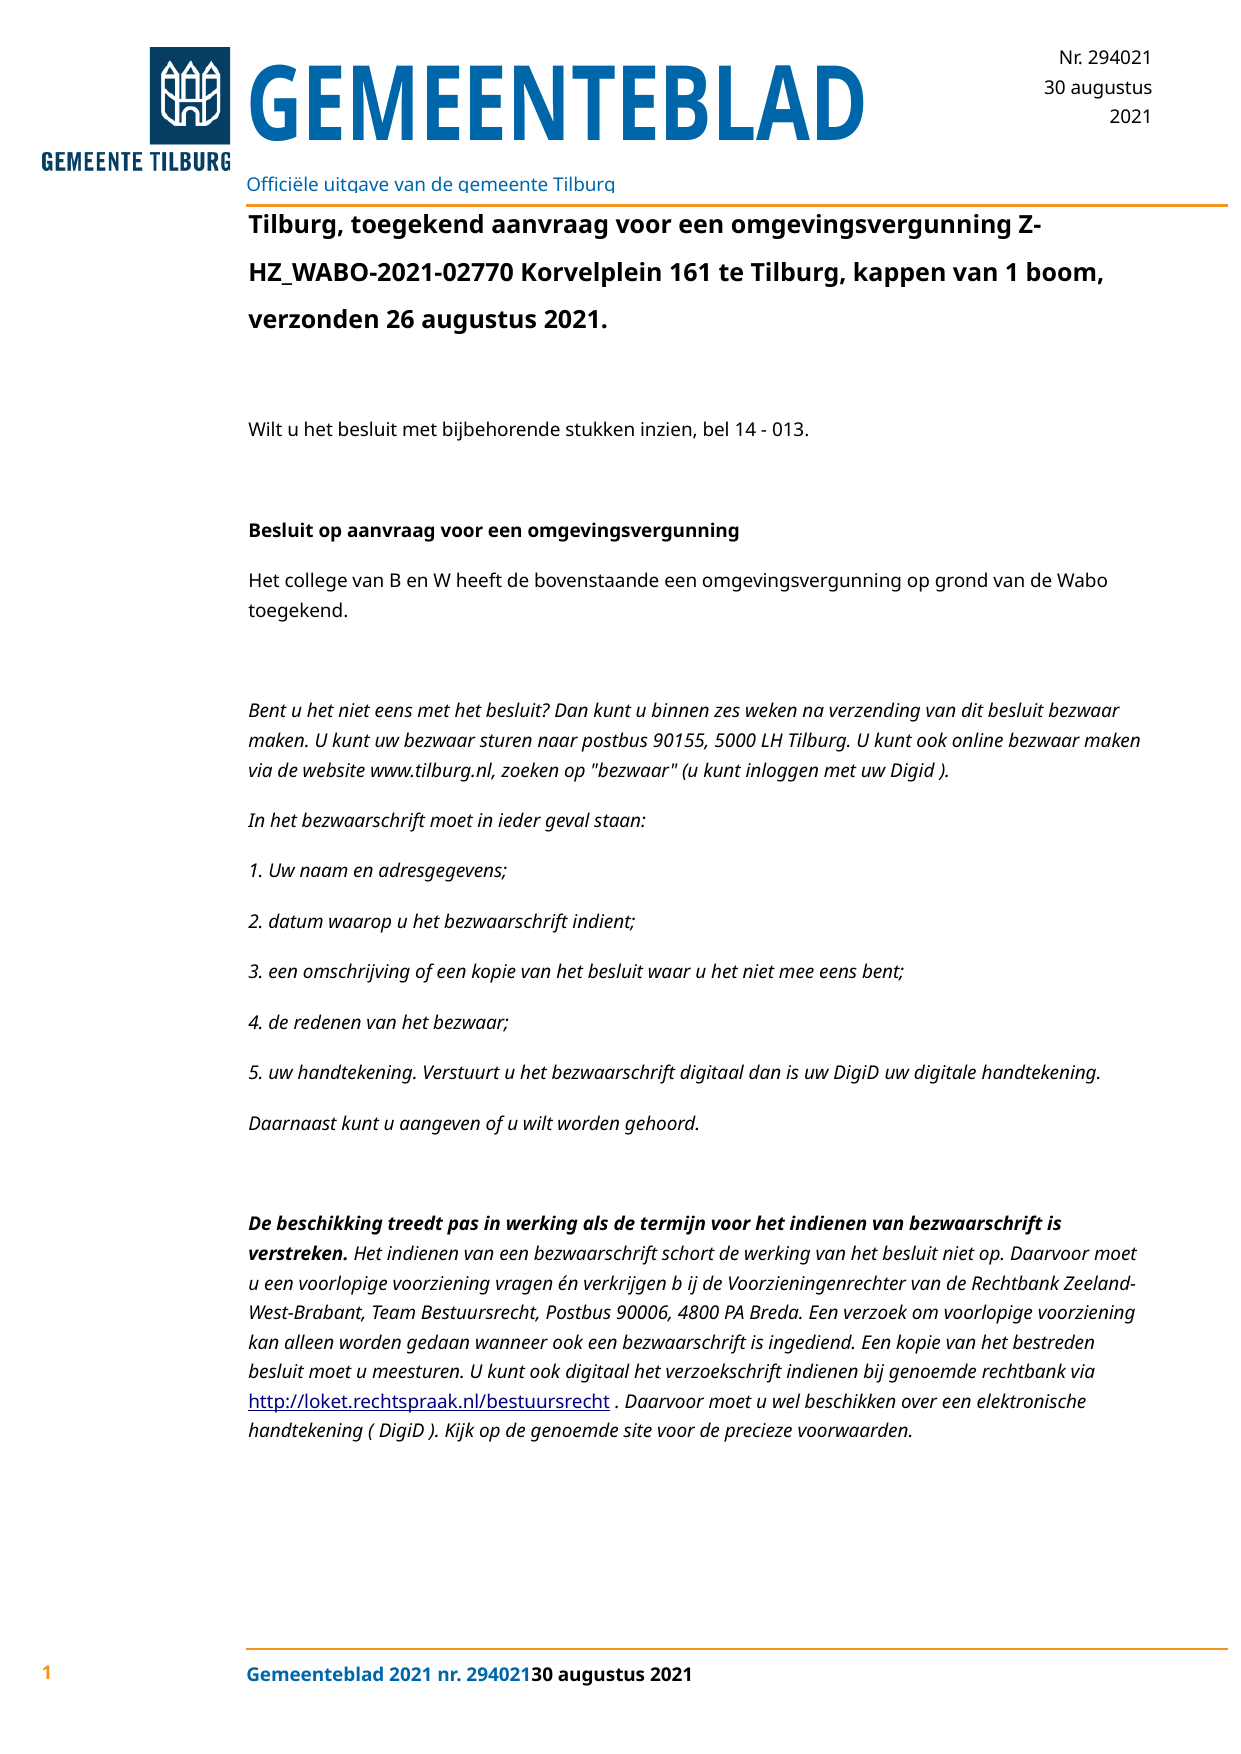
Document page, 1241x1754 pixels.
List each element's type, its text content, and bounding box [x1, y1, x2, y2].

text 3. een omschrijving of een kopie van het besluit waar u het niet mee eens bent; [248, 958, 1152, 984]
text In het bezwaarschrift moet in ieder geval staan: [248, 807, 1152, 833]
text De beschikking treedt pas in werking als de termijn voor het indienen van bezwaarschrift is verstreken. Het indienen van een bezwaarschrift schort de werking van het besluit niet op. Daarvoor moet u een voorlopige voorziening vragen én verkrijgen b ij de Voorzieningenrechter van de Rechtbank Zeeland-West-Brabant, Team Bestuursrecht, Postbus 90006, 4800 PA Breda. Een verzoek om voorlopige voorziening kan alleen worden gedaan wanneer ook een bezwaarschrift is ingediend. Een kopie van het bestreden besluit moet u meesturen. U kunt ook digitaal het verzoekschrift indienen bij genoemde rechtbank via http://loket.rechtspraak.nl/bestuursrecht . Daarvoor moet u wel beschikken over een elektronische handtekening ( DigiD ). Kijk op de genoemde site voor de precieze voorwaarden. [248, 1211, 1152, 1443]
text 1. Uw naam en adresgegevens; [248, 858, 1152, 883]
picture [41, 47, 231, 172]
text 5. uw handtekening. Verstuurt u het bezwaarschrift digitaal dan is uw DigiD uw digitale handtekening. [248, 1059, 1152, 1085]
text Daarnaast kunt u aangeven of u wilt worden gehoord. [248, 1110, 1152, 1135]
text Wilt u het besluit met bijbehorende stukken inzien, bel 14 - 013. [248, 416, 1152, 442]
text Tilburg, toegekend aanvraag voor een omgevingsvergunning Z-HZ_WABO-2021-02770 Korvelplein 161 te Tilburg, kappen van 1 boom, verzonden 26 augustus 2021. [248, 207, 1152, 336]
text 2. datum waarop u het bezwaarschrift indient; [248, 908, 1152, 934]
text Het college van B en W heeft de bovenstaande een omgevingsvergunning op grond van de Wabo toegekend. [248, 567, 1152, 622]
text 4. de redenen van het bezwaar; [248, 1009, 1152, 1034]
text Bent u het niet eens met het besluit? Dan kunt u binnen zes weken na verzending van dit besluit bezwaar maken. U kunt uw bezwaar sturen naar postbus 90155, 5000 LH Tilburg. U kunt ook online bezwaar maken via de website www.tilburg.nl, zoeken op "bezwaar" (u kunt inloggen met uw Digid ). [248, 698, 1152, 782]
text Besluit op aanvraag voor een omgevingsvergunning [248, 517, 1152, 542]
